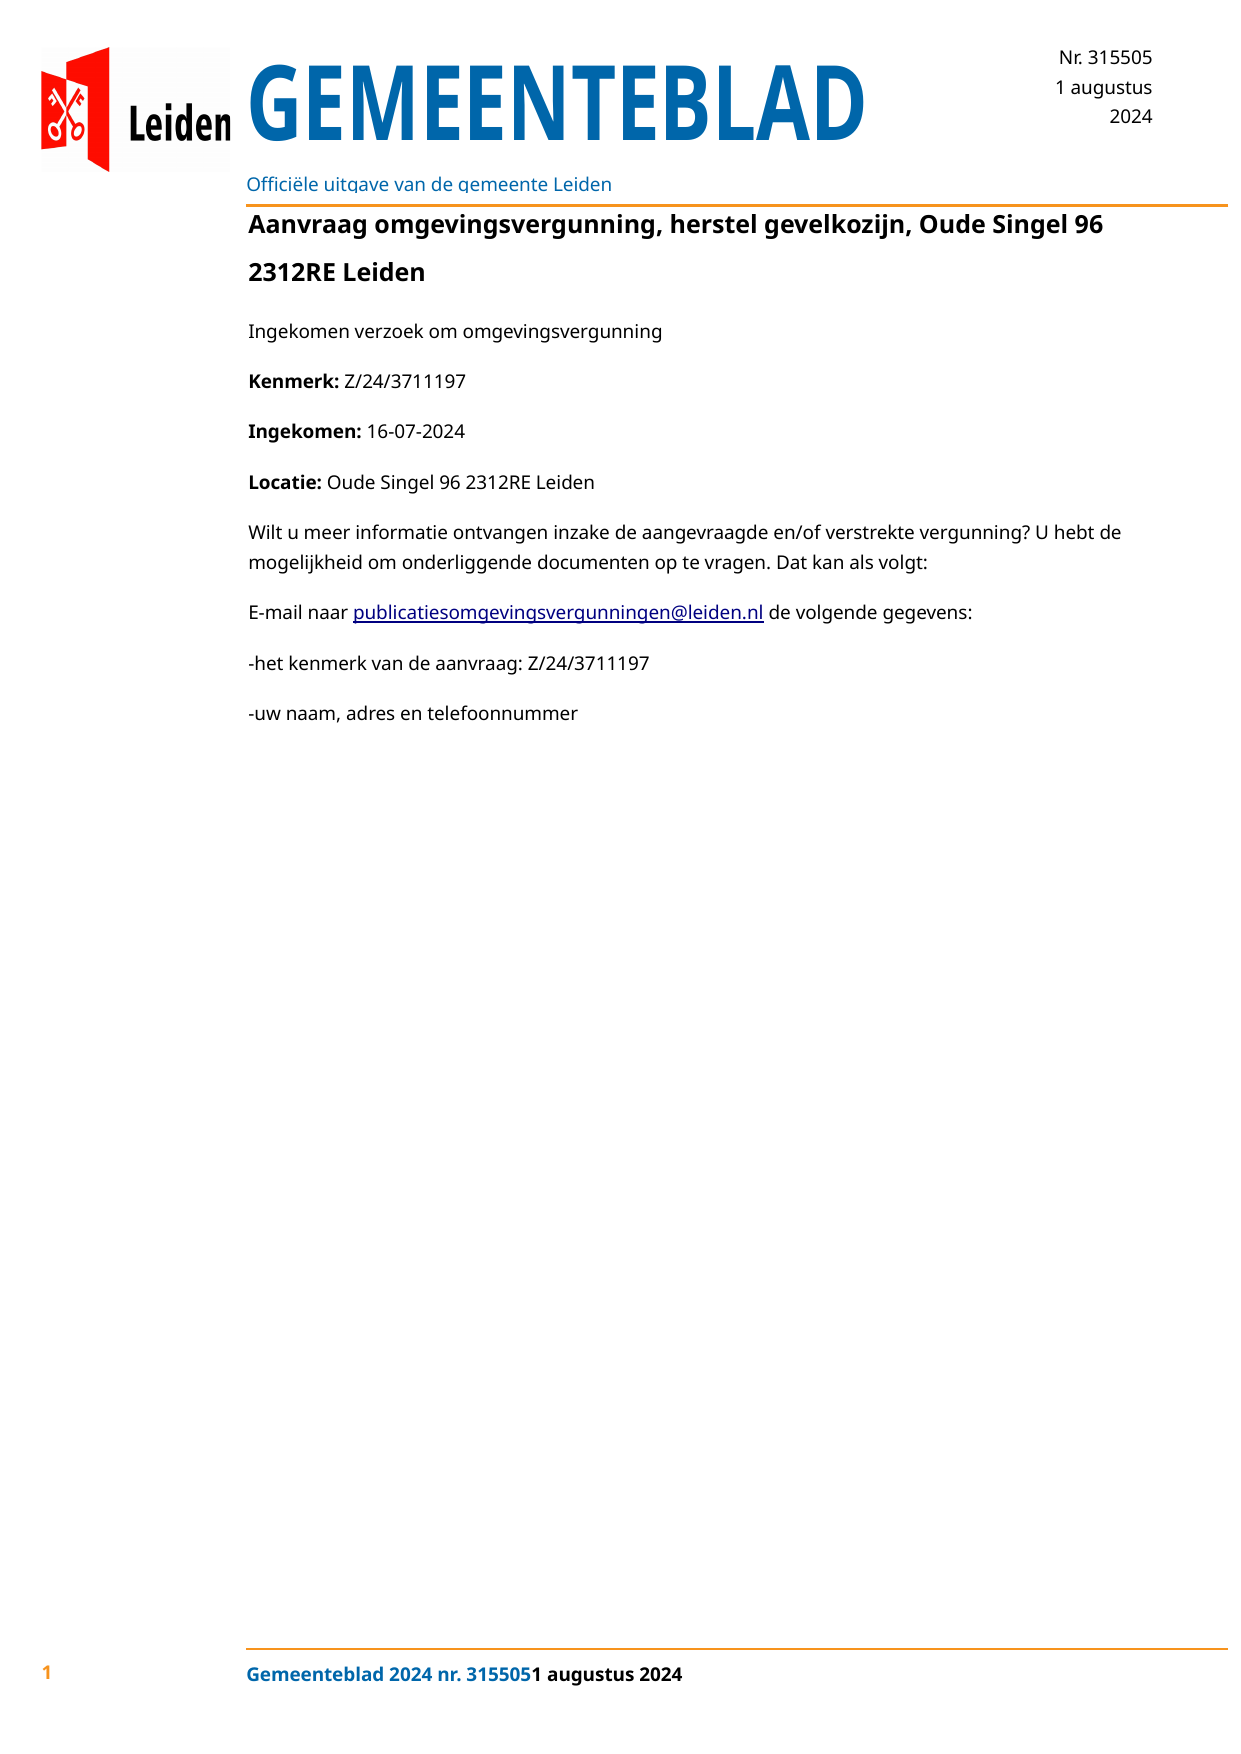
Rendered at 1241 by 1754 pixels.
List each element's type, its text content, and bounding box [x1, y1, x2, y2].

text Locatie: Oude Singel 96 2312RE Leiden [248, 469, 1152, 495]
text Aanvraag omgevingsvergunning, herstel gevelkozijn, Oude Singel 96 2312RE Leiden [248, 207, 1152, 288]
text Kenmerk: Z/24/3711197 [248, 368, 1152, 394]
text Ingekomen verzoek om omgevingsvergunning [248, 318, 1152, 344]
text E-mail naar publicatiesomgevingsvergunningen@leiden.nl de volgende gegevens: [248, 599, 1152, 625]
picture [41, 47, 231, 172]
text Ingekomen: 16-07-2024 [248, 419, 1152, 444]
text Wilt u meer informatie ontvangen inzake de aangevraagde en/of verstrekte vergunning? U hebt de mogelijkheid om onderliggende documenten op te vragen. Dat kan als volgt: [248, 519, 1152, 575]
text -het kenmerk van de aanvraag: Z/24/3711197 [248, 650, 1152, 676]
text -uw naam, adres en telefoonnummer [248, 700, 1152, 726]
